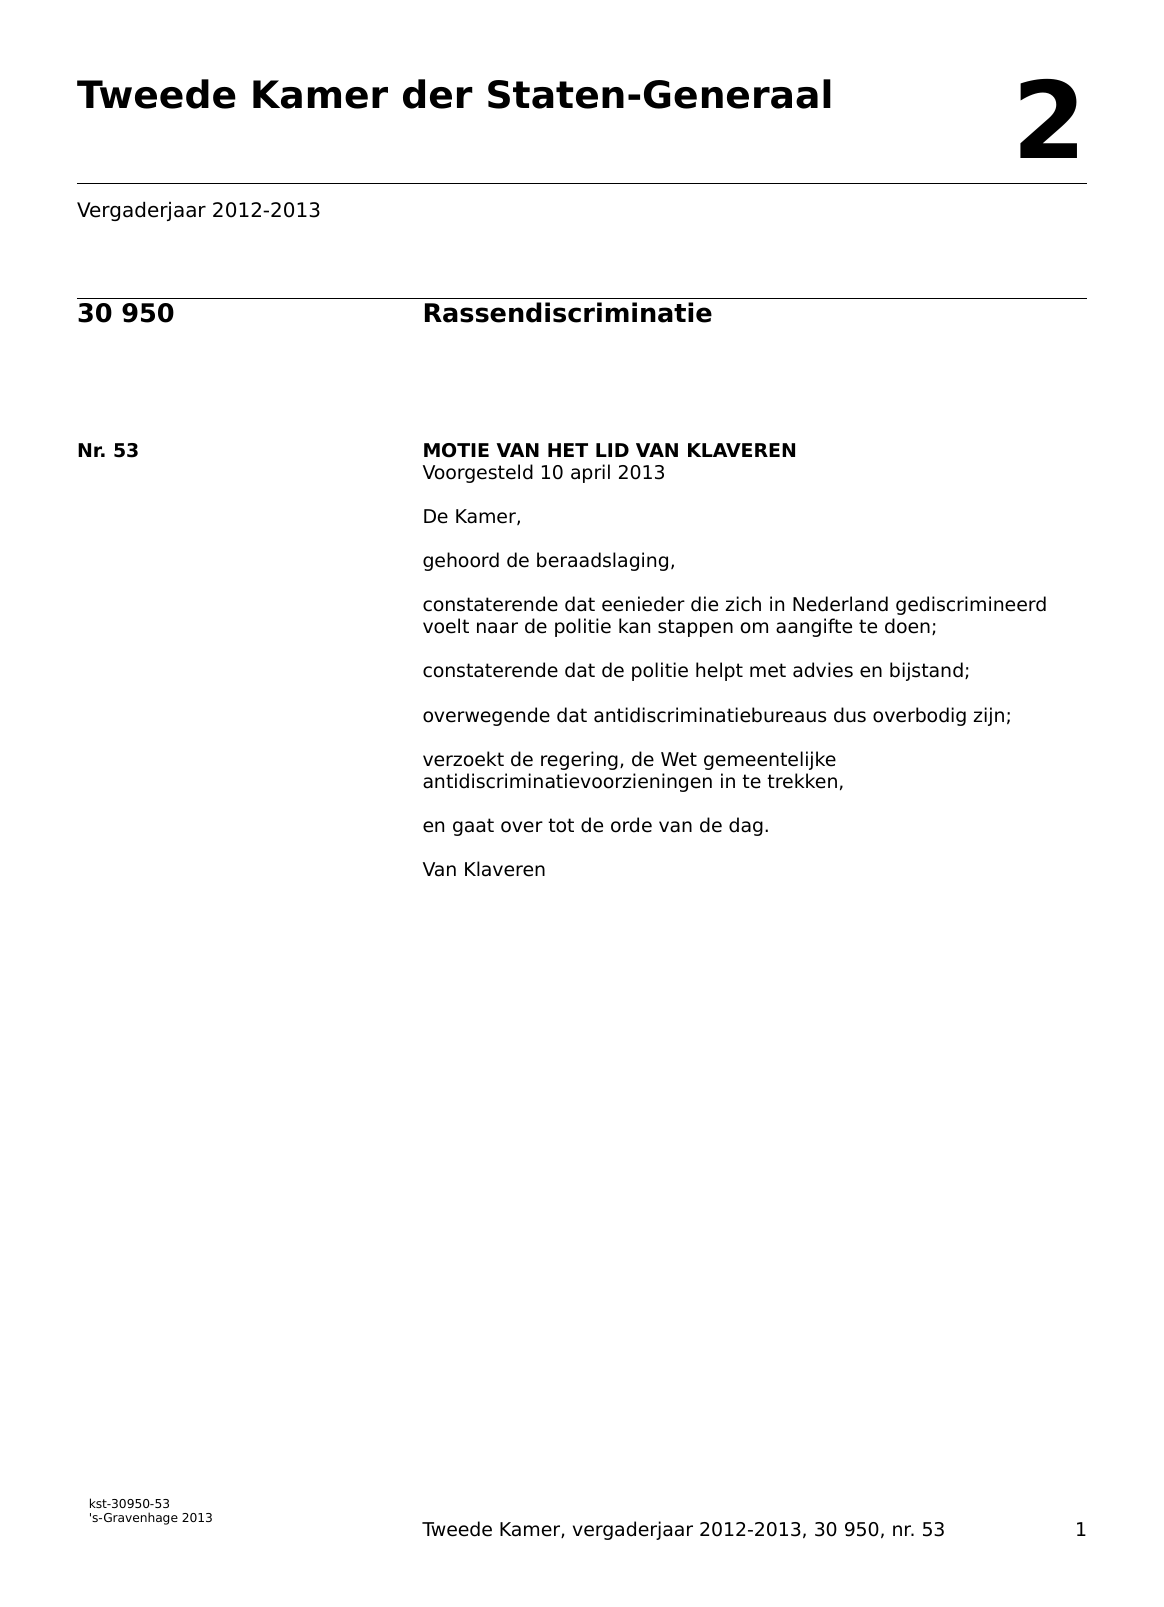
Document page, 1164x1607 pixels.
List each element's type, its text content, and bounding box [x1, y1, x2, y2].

text constaterende dat eenieder die zich in Nederland gediscrimineerd voelt naar de politie kan stappen om aangifte te doen; [422, 594, 1087, 638]
subtitle 30 950 Rassendiscriminatie [77, 299, 1087, 329]
text De Kamer, [422, 506, 1087, 528]
table_header 2 [886, 59, 1087, 183]
text en gaat over tot de orde van de dag. [422, 815, 1087, 837]
subtitle Nr. 53 MOTIE VAN HET LID VAN KLAVEREN [77, 440, 1087, 462]
text constaterende dat de politie helpt met advies en bijstand; [422, 660, 1087, 682]
text 's-Gravenhage 2013 [88, 1511, 323, 1525]
table_header Tweede Kamer der Staten-Generaal [77, 59, 886, 183]
text Van Klaveren [422, 859, 1087, 881]
text Voorgesteld 10 april 2013 [422, 462, 1087, 484]
table_cell Vergaderjaar 2012-2013 [77, 184, 1087, 298]
text gehoord de beraadslaging, [422, 550, 1087, 572]
text verzoekt de regering, de Wet gemeentelijke antidiscriminatievoorzieningen in te trekken, [422, 749, 1087, 793]
text overwegende dat antidiscriminatiebureaus dus overbodig zijn; [422, 704, 1087, 726]
text kst-30950-53 [88, 1497, 323, 1511]
